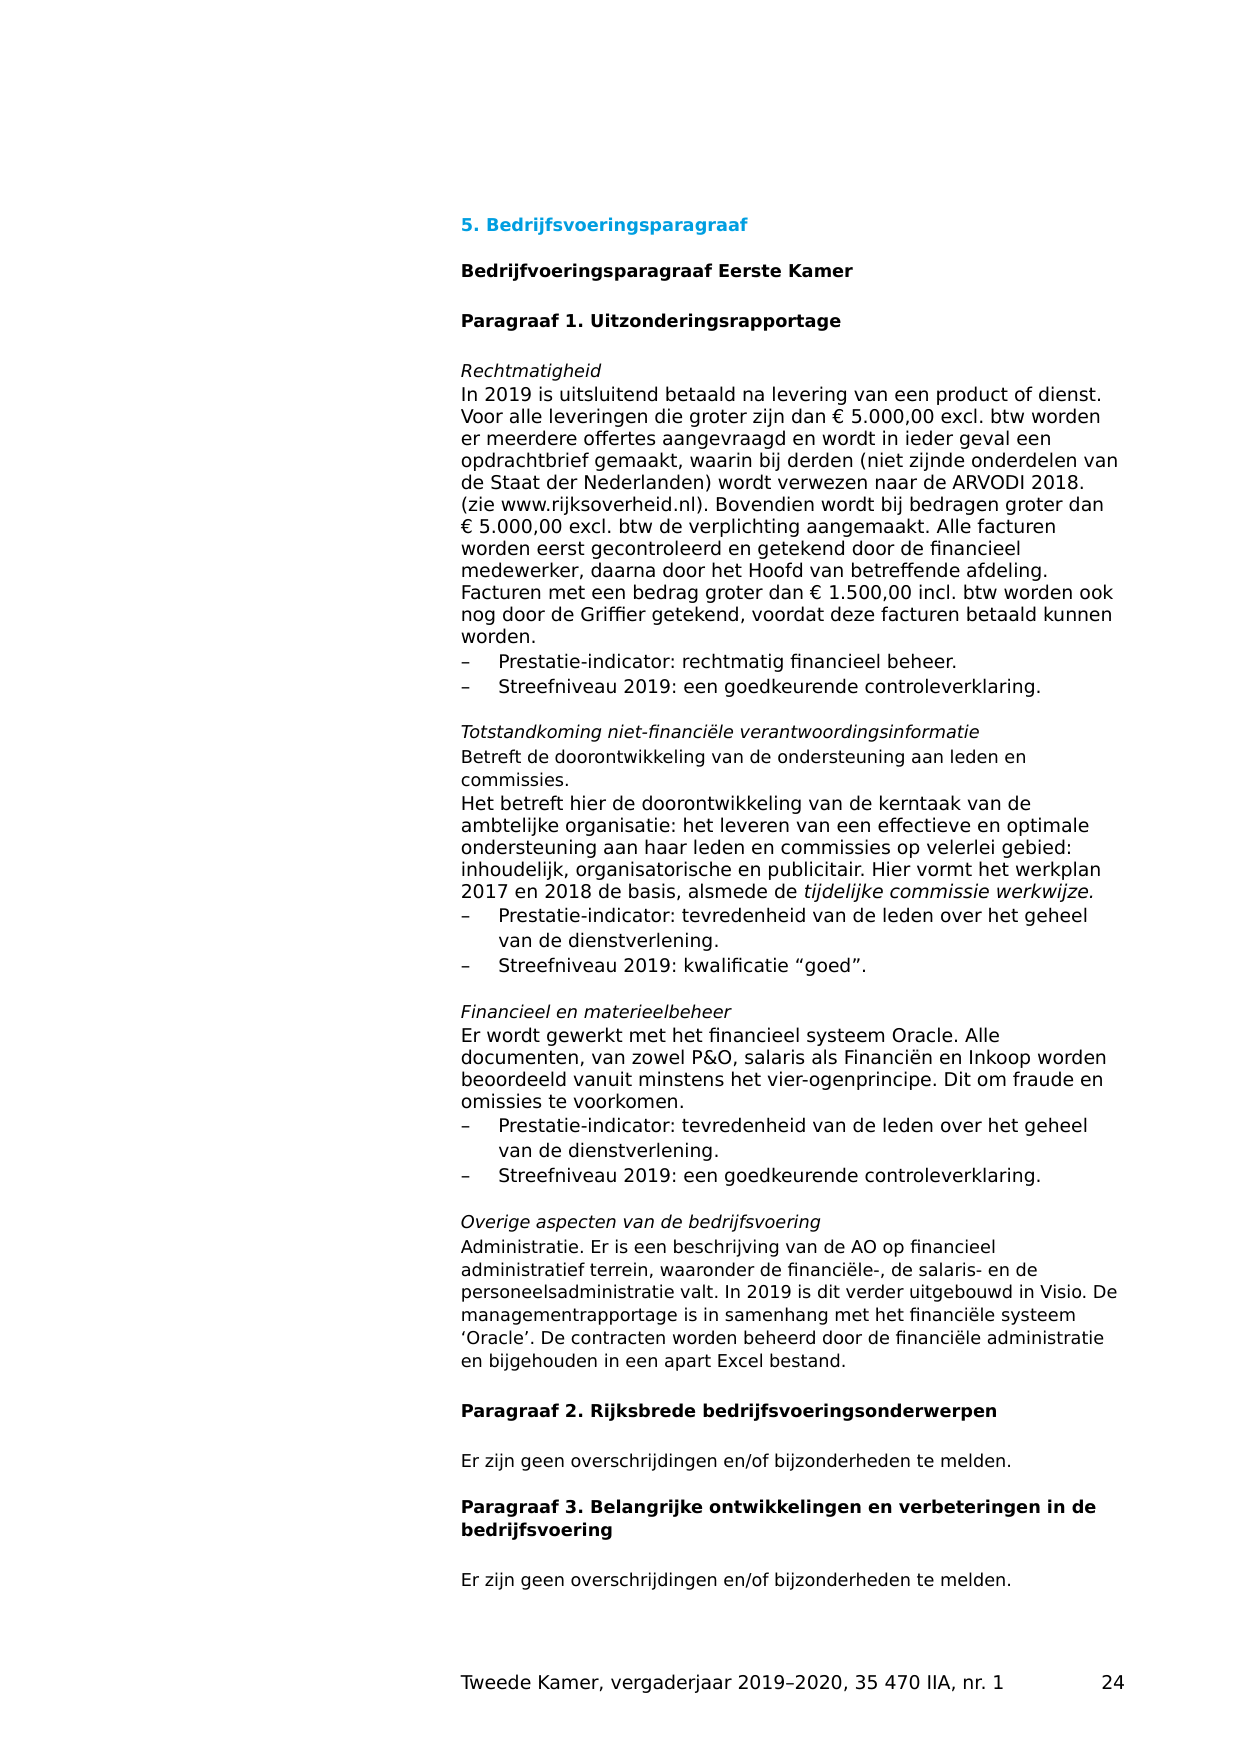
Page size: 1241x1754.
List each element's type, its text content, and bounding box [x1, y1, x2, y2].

list Prestatie-indicator: tevredenheid van de leden over het geheel van de dienstverlening. [461, 903, 1125, 953]
text Het betreft hier de doorontwikkeling van de kerntaak van de ambtelijke organisatie: het leveren van een effectieve en optimale ondersteuning aan haar leden en commissies op velerlei gebied: inhoudelijk, organisatorische en publicitair. Hier vormt het werkplan 2017 en 2018 de basis, alsmede de tijdelijke commissie werkwijze. [461, 793, 1125, 903]
list Streefniveau 2019: een goedkeurende controleverklaring. [461, 673, 1125, 698]
text Financieel en materieelbeheer [461, 1000, 1125, 1023]
text Er zijn geen overschrijdingen en/of bijzonderheden te melden. [461, 1568, 1125, 1591]
text In 2019 is uitsluitend betaald na levering van een product of dienst. Voor alle leveringen die groter zijn dan € 5.000,00 excl. btw worden er meerdere offertes aangevraagd en wordt in ieder geval een opdrachtbrief gemaakt, waarin bij derden (niet zijnde onderdelen van de Staat der Nederlanden) wordt verwezen naar de ARVODI 2018. (zie www.rijksoverheid.nl). Bovendien wordt bij bedragen groter dan € 5.000,00 excl. btw de verplichting aangemaakt. Alle facturen worden eerst gecontroleerd en getekend door de financieel medewerker, daarna door het Hoofd van betreffende afdeling. Facturen met een bedrag groter dan € 1.500,00 incl. btw worden ook nog door de Griffier getekend, voordat deze facturen betaald kunnen worden. [461, 384, 1125, 648]
text Paragraaf 1. Uitzonderingsrapportage [461, 309, 1125, 332]
text Administratie. Er is een beschrijving van de AO op financieel administratief terrein, waaronder de financiële-, de salaris- en de personeelsadministratie valt. In 2019 is dit verder uitgebouwd in Visio. De managementrapportage is in samenhang met het financiële systeem ‘Oracle’. De contracten worden beheerd door de financiële administratie en bijgehouden in een apart Excel bestand. [461, 1235, 1125, 1372]
text Paragraaf 2. Rijksbrede bedrijfsvoeringsonderwerpen [461, 1399, 1125, 1422]
text Betreft de doorontwikkeling van de ondersteuning aan leden en commissies. [461, 745, 1125, 791]
text Bedrijfvoeringsparagraaf Eerste Kamer [461, 259, 1125, 282]
text Er wordt gewerkt met het financieel systeem Oracle. Alle documenten, van zowel P&O, salaris als Financiën en Inkoop worden beoordeeld vanuit minstens het vier-ogenprincipe. Dit om fraude en omissies te voorkomen. [461, 1025, 1125, 1113]
list Prestatie-indicator: rechtmatig financieel beheer. [461, 648, 1125, 673]
text Er zijn geen overschrijdingen en/of bijzonderheden te melden. [461, 1449, 1125, 1472]
title 5. Bedrijfsvoeringsparagraaf [461, 213, 1125, 236]
list Streefniveau 2019: kwalificatie “goed”. [461, 953, 1125, 978]
text Overige aspecten van de bedrijfsvoering [461, 1210, 1125, 1233]
list Prestatie-indicator: tevredenheid van de leden over het geheel van de dienstverlening. [461, 1113, 1125, 1163]
text Totstandkoming niet-financiële verantwoordingsinformatie [461, 720, 1125, 743]
text Rechtmatigheid [461, 359, 1125, 382]
text Paragraaf 3. Belangrijke ontwikkelingen en verbeteringen in de bedrijfsvoering [461, 1495, 1125, 1541]
list Streefniveau 2019: een goedkeurende controleverklaring. [461, 1163, 1125, 1188]
